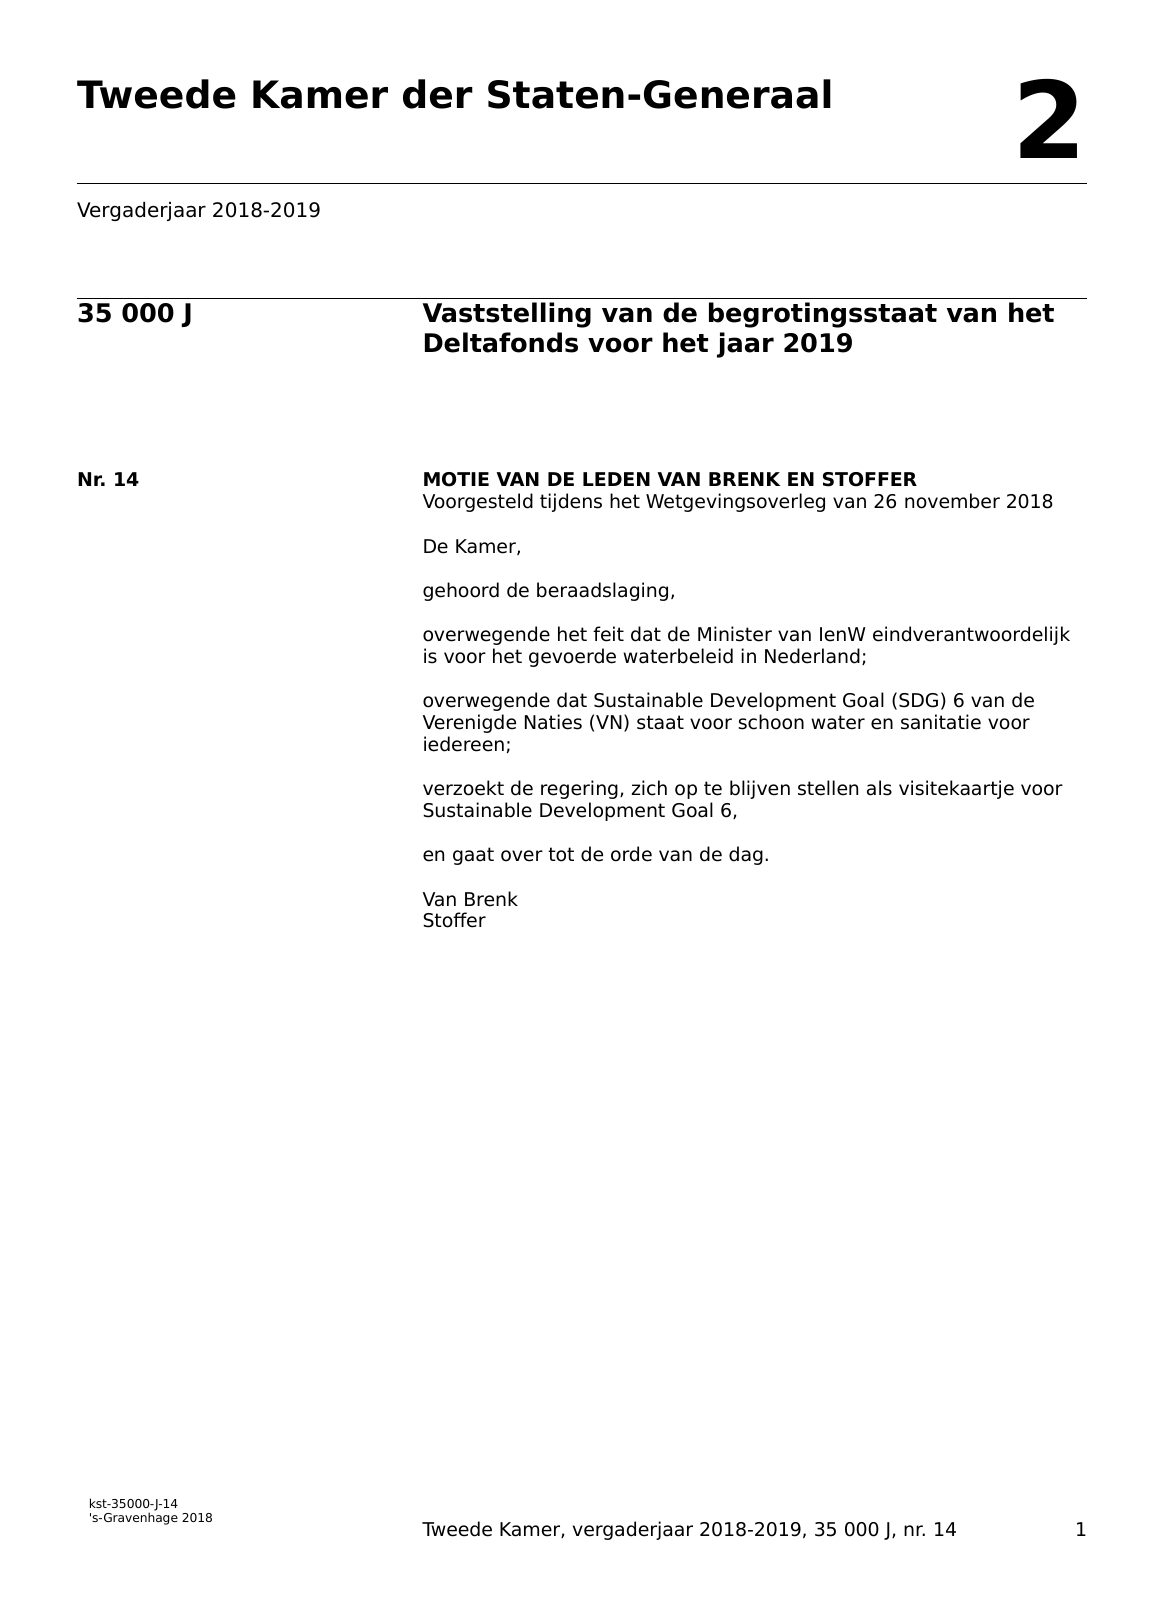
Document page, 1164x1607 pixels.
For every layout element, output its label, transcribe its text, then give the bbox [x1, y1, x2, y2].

text overwegende dat Sustainable Development Goal (SDG) 6 van de Verenigde Naties (VN) staat voor schoon water en sanitatie voor iedereen; [422, 690, 1087, 756]
text Voorgesteld tijdens het Wetgevingsoverleg van 26 november 2018 [422, 491, 1087, 513]
text verzoekt de regering, zich op te blijven stellen als visitekaartje voor Sustainable Development Goal 6, [422, 778, 1087, 822]
text gehoord de beraadslaging, [422, 580, 1087, 602]
table_header Tweede Kamer der Staten-Generaal [77, 59, 886, 183]
text kst-35000-J-14 [88, 1497, 323, 1511]
subtitle Nr. 14 MOTIE VAN DE LEDEN VAN BRENK EN STOFFER [77, 469, 1087, 491]
subtitle 35 000 J Vaststelling van de begrotingsstaat van het Deltafonds voor het jaar 2019 [77, 299, 1087, 358]
table_cell Vergaderjaar 2018-2019 [77, 184, 1087, 298]
text Van Brenk [422, 888, 1087, 910]
text 's-Gravenhage 2018 [88, 1511, 323, 1525]
text De Kamer, [422, 536, 1087, 557]
text en gaat over tot de orde van de dag. [422, 844, 1087, 866]
text overwegende het feit dat de Minister van IenW eindverantwoordelijk is voor het gevoerde waterbeleid in Nederland; [422, 624, 1087, 668]
text Stoffer [422, 910, 1087, 932]
table_header 2 [886, 59, 1087, 183]
